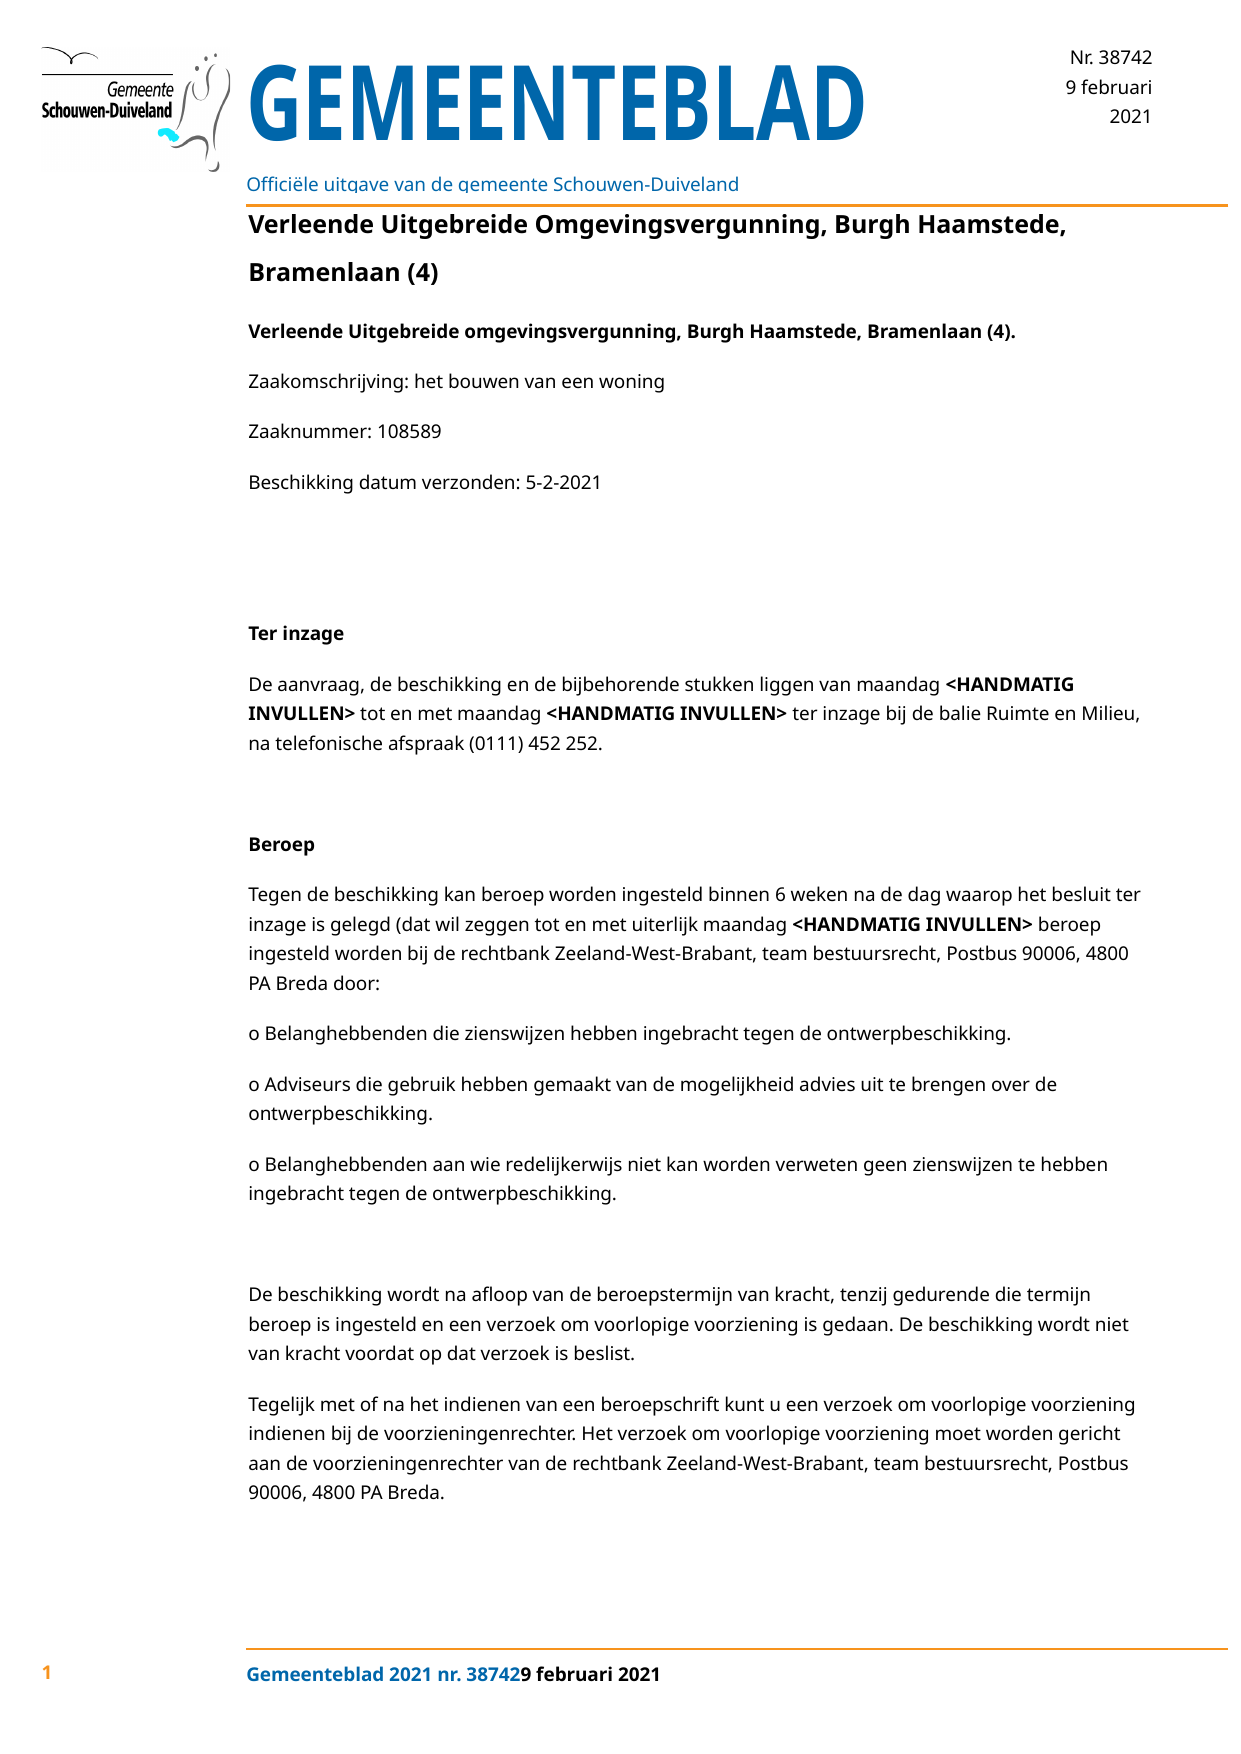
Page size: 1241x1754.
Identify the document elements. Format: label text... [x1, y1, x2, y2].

text Ter inzage [248, 620, 1152, 646]
text Tegelijk met of na het indienen van een beroepschrift kunt u een verzoek om voorlopige voorziening indienen bij de voorzieningenrechter. Het verzoek om voorlopige voorziening moet worden gericht aan de voorzieningenrechter van de rechtbank Zeeland-West-Brabant, team bestuursrecht, Postbus 90006, 4800 PA Breda. [248, 1391, 1152, 1505]
text Zaaknummer: 108589 [248, 419, 1152, 444]
text Zaakomschrijving: het bouwen van een woning [248, 368, 1152, 394]
text Verleende Uitgebreide Omgevingsvergunning, Burgh Haamstede, Bramenlaan (4) [248, 207, 1152, 288]
text Verleende Uitgebreide omgevingsvergunning, Burgh Haamstede, Bramenlaan (4). [248, 318, 1152, 344]
picture [41, 47, 231, 172]
text Beroep [248, 831, 1152, 857]
text De aanvraag, de beschikking en de bijbehorende stukken liggen van maandag <HANDMATIG INVULLEN> tot en met maandag <HANDMATIG INVULLEN> ter inzage bij de balie Ruimte en Milieu, na telefonische afspraak (0111) 452 252. [248, 671, 1152, 756]
text Tegen de beschikking kan beroep worden ingesteld binnen 6 weken na de dag waarop het besluit ter inzage is gelegd (dat wil zeggen tot en met uiterlijk maandag <HANDMATIG INVULLEN> beroep ingesteld worden bij de rechtbank Zeeland-West-Brabant, team bestuursrecht, Postbus 90006, 4800 PA Breda door: [248, 881, 1152, 996]
text o Belanghebbenden aan wie redelijkerwijs niet kan worden verweten geen zienswijzen te hebben ingebracht tegen de ontwerpbeschikking. [248, 1151, 1152, 1206]
text o Belanghebbenden die zienswijzen hebben ingebracht tegen de ontwerpbeschikking. [248, 1020, 1152, 1046]
text Beschikking datum verzonden: 5-2-2021 [248, 469, 1152, 495]
text De beschikking wordt na afloop van de beroepstermijn van kracht, tenzij gedurende die termijn beroep is ingesteld en een verzoek om voorlopige voorziening is gedaan. De beschikking wordt niet van kracht voordat op dat verzoek is beslist. [248, 1281, 1152, 1366]
text o Adviseurs die gebruik hebben gemaakt van de mogelijkheid advies uit te brengen over de ontwerpbeschikking. [248, 1071, 1152, 1126]
